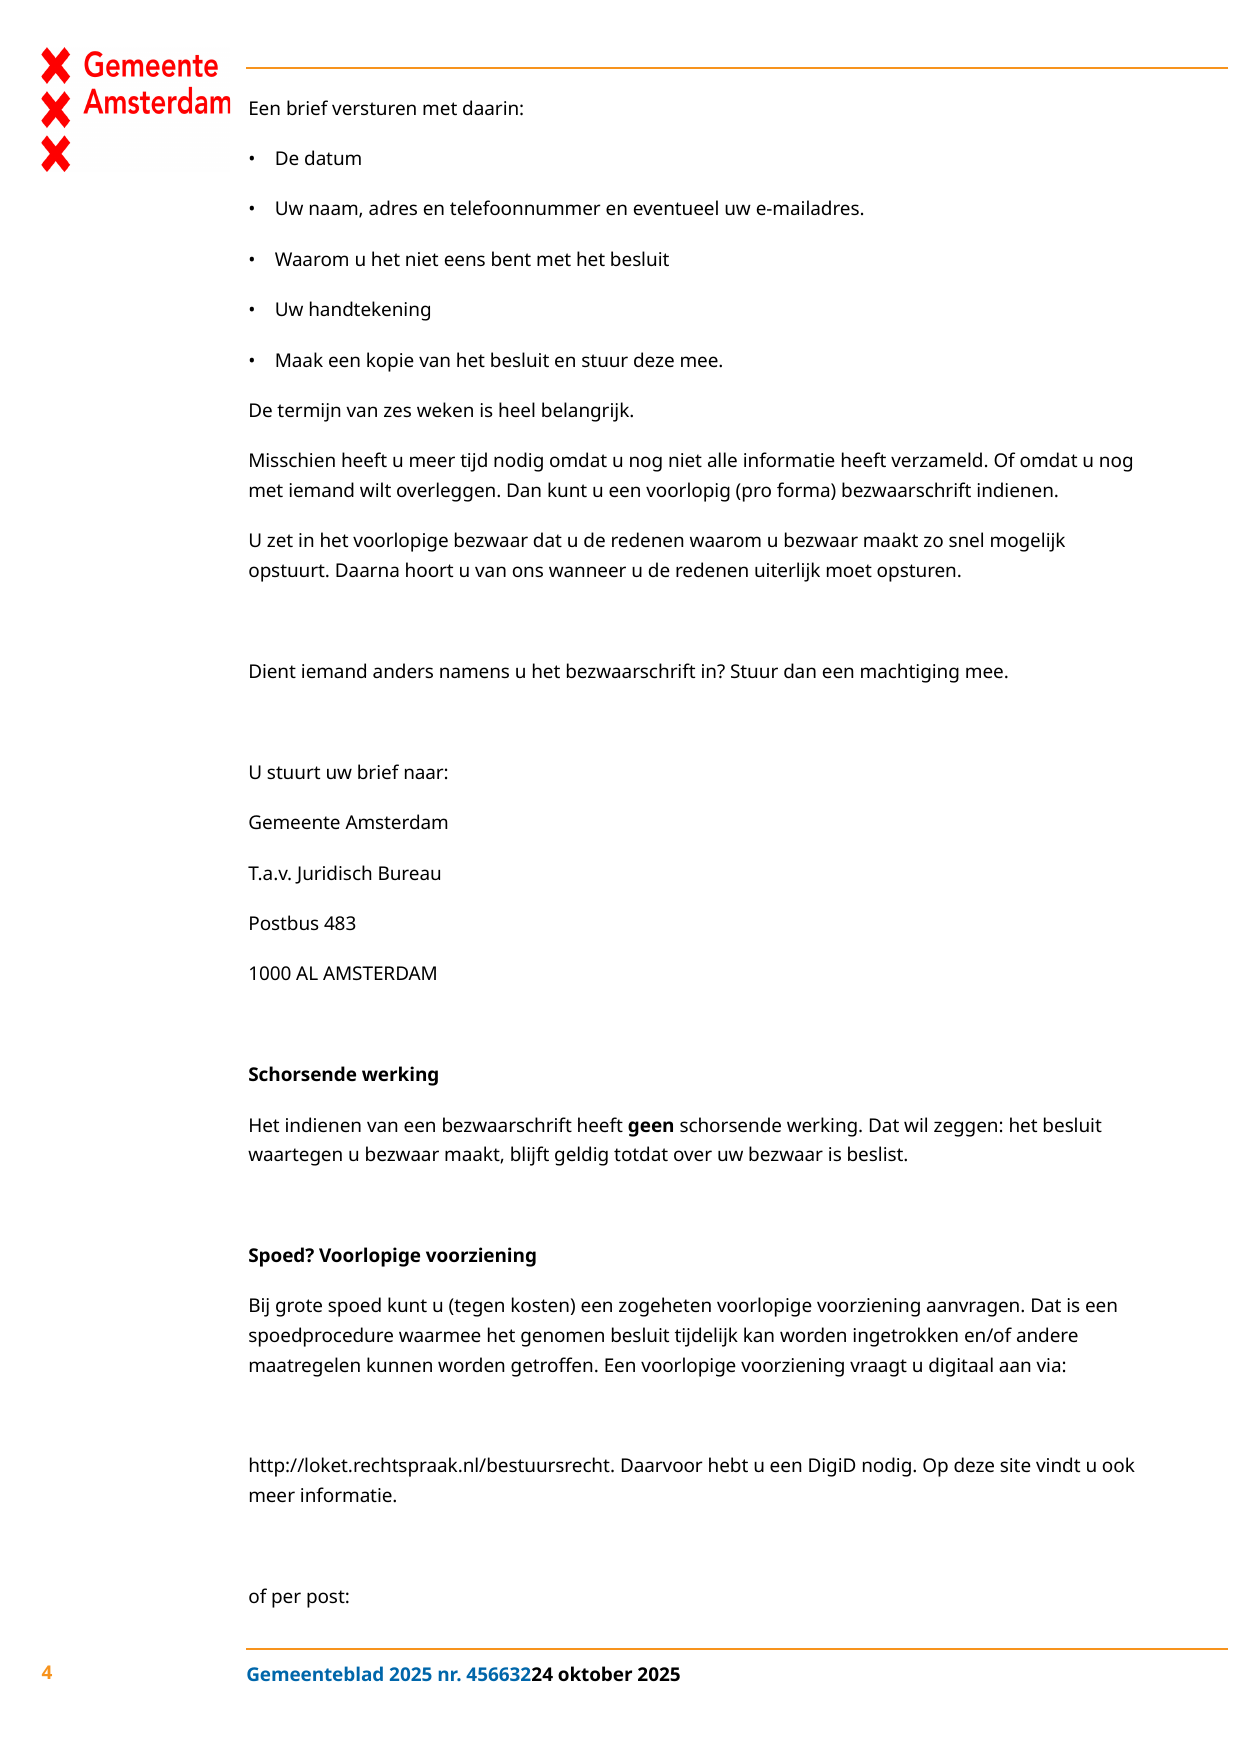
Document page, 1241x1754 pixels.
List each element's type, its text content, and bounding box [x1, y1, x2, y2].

text of per post: [248, 1583, 1152, 1609]
text U zet in het voorlopige bezwaar dat u de redenen waarom u bezwaar maakt zo snel mogelijk opstuurt. Daarna hoort u van ons wanneer u de redenen uiterlijk moet opsturen. [248, 528, 1152, 583]
text • Uw handtekening [248, 296, 1152, 322]
text 1000 AL AMSTERDAM [248, 961, 1152, 986]
text U stuurt uw brief naar: [248, 759, 1152, 785]
text Schorsende werking [248, 1061, 1152, 1087]
text Misschien heeft u meer tijd nodig omdat u nog niet alle informatie heeft verzameld. Of omdat u nog met iemand wilt overleggen. Dan kunt u een voorlopig (pro forma) bezwaarschrift indienen. [248, 448, 1152, 503]
text Gemeente Amsterdam [248, 809, 1152, 835]
text Postbus 483 [248, 910, 1152, 936]
text • Uw naam, adres en telefoonnummer en eventueel uw e-mailadres. [248, 196, 1152, 221]
text T.a.v. Juridisch Bureau [248, 860, 1152, 886]
text • De datum [248, 145, 1152, 171]
text De termijn van zes weken is heel belangrijk. [248, 397, 1152, 423]
picture [41, 47, 231, 172]
text Een brief versturen met daarin: [248, 95, 1152, 121]
text • Maak een kopie van het besluit en stuur deze mee. [248, 347, 1152, 373]
text • Waarom u het niet eens bent met het besluit [248, 246, 1152, 272]
text Dient iemand anders namens u het bezwaarschrift in? Stuur dan een machtiging mee. [248, 658, 1152, 684]
text http://loket.rechtspraak.nl/bestuursrecht. Daarvoor hebt u een DigiD nodig. Op deze site vindt u ook meer informatie. [248, 1453, 1152, 1508]
text Het indienen van een bezwaarschrift heeft geen schorsende werking. Dat wil zeggen: het besluit waartegen u bezwaar maakt, blijft geldig totdat over uw bezwaar is beslist. [248, 1112, 1152, 1167]
text Bij grote spoed kunt u (tegen kosten) een zogeheten voorlopige voorziening aanvragen. Dat is een spoedprocedure waarmee het genomen besluit tijdelijk kan worden ingetrokken en/of andere maatregelen kunnen worden getroffen. Een voorlopige voorziening vraagt u digitaal aan via: [248, 1293, 1152, 1378]
text Spoed? Voorlopige voorziening [248, 1242, 1152, 1268]
